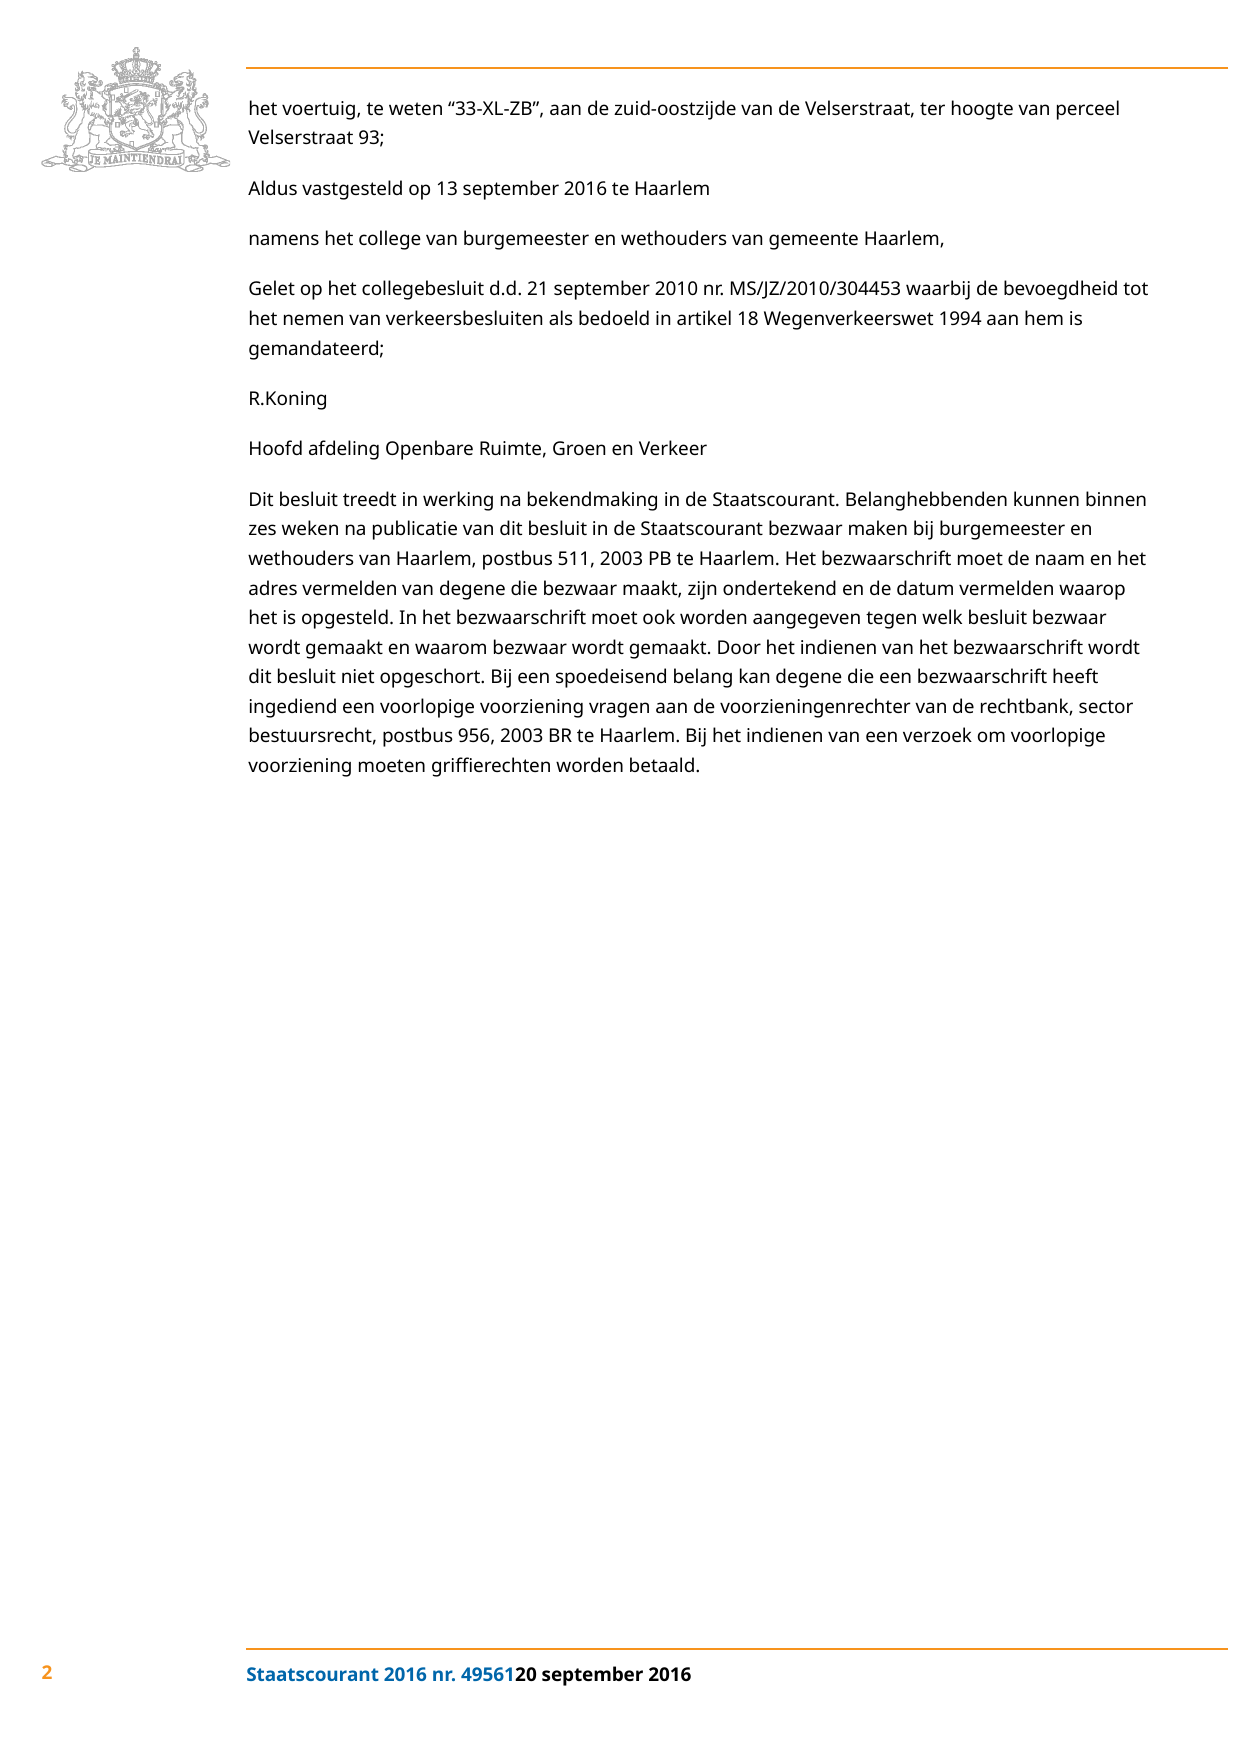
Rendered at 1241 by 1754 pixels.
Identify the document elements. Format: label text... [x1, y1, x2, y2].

text Dit besluit treedt in werking na bekendmaking in de Staatscourant. Belanghebbenden kunnen binnen zes weken na publicatie van dit besluit in de Staatscourant bezwaar maken bij burgemeester en wethouders van Haarlem, postbus 511, 2003 PB te Haarlem. Het bezwaarschrift moet de naam en het adres vermelden van degene die bezwaar maakt, zijn ondertekend en de datum vermelden waarop het is opgesteld. In het bezwaarschrift moet ook worden aangegeven tegen welk besluit bezwaar wordt gemaakt en waarom bezwaar wordt gemaakt. Door het indienen van het bezwaarschrift wordt dit besluit niet opgeschort. Bij een spoedeisend belang kan degene die een bezwaarschrift heeft ingediend een voorlopige voorziening vragen aan de voorzieningenrechter van de rechtbank, sector bestuursrecht, postbus 956, 2003 BR te Haarlem. Bij het indienen van een verzoek om voorlopige voorziening moeten griffierechten worden betaald. [248, 486, 1152, 778]
text het voertuig, te weten “33-XL-ZB”, aan de zuid-oostzijde van de Velserstraat, ter hoogte van perceel Velserstraat 93; [248, 95, 1152, 150]
text namens het college van burgemeester en wethouders van gemeente Haarlem, [248, 225, 1152, 251]
text R.Koning [248, 385, 1152, 411]
picture [41, 47, 231, 172]
text Gelet op het collegebesluit d.d. 21 september 2010 nr. MS/JZ/2010/304453 waarbij de bevoegdheid tot het nemen van verkeersbesluiten als bedoeld in artikel 18 Wegenverkeerswet 1994 aan hem is gemandateerd; [248, 276, 1152, 361]
text Hoofd afdeling Openbare Ruimte, Groen en Verkeer [248, 436, 1152, 461]
text Aldus vastgesteld op 13 september 2016 te Haarlem [248, 175, 1152, 201]
